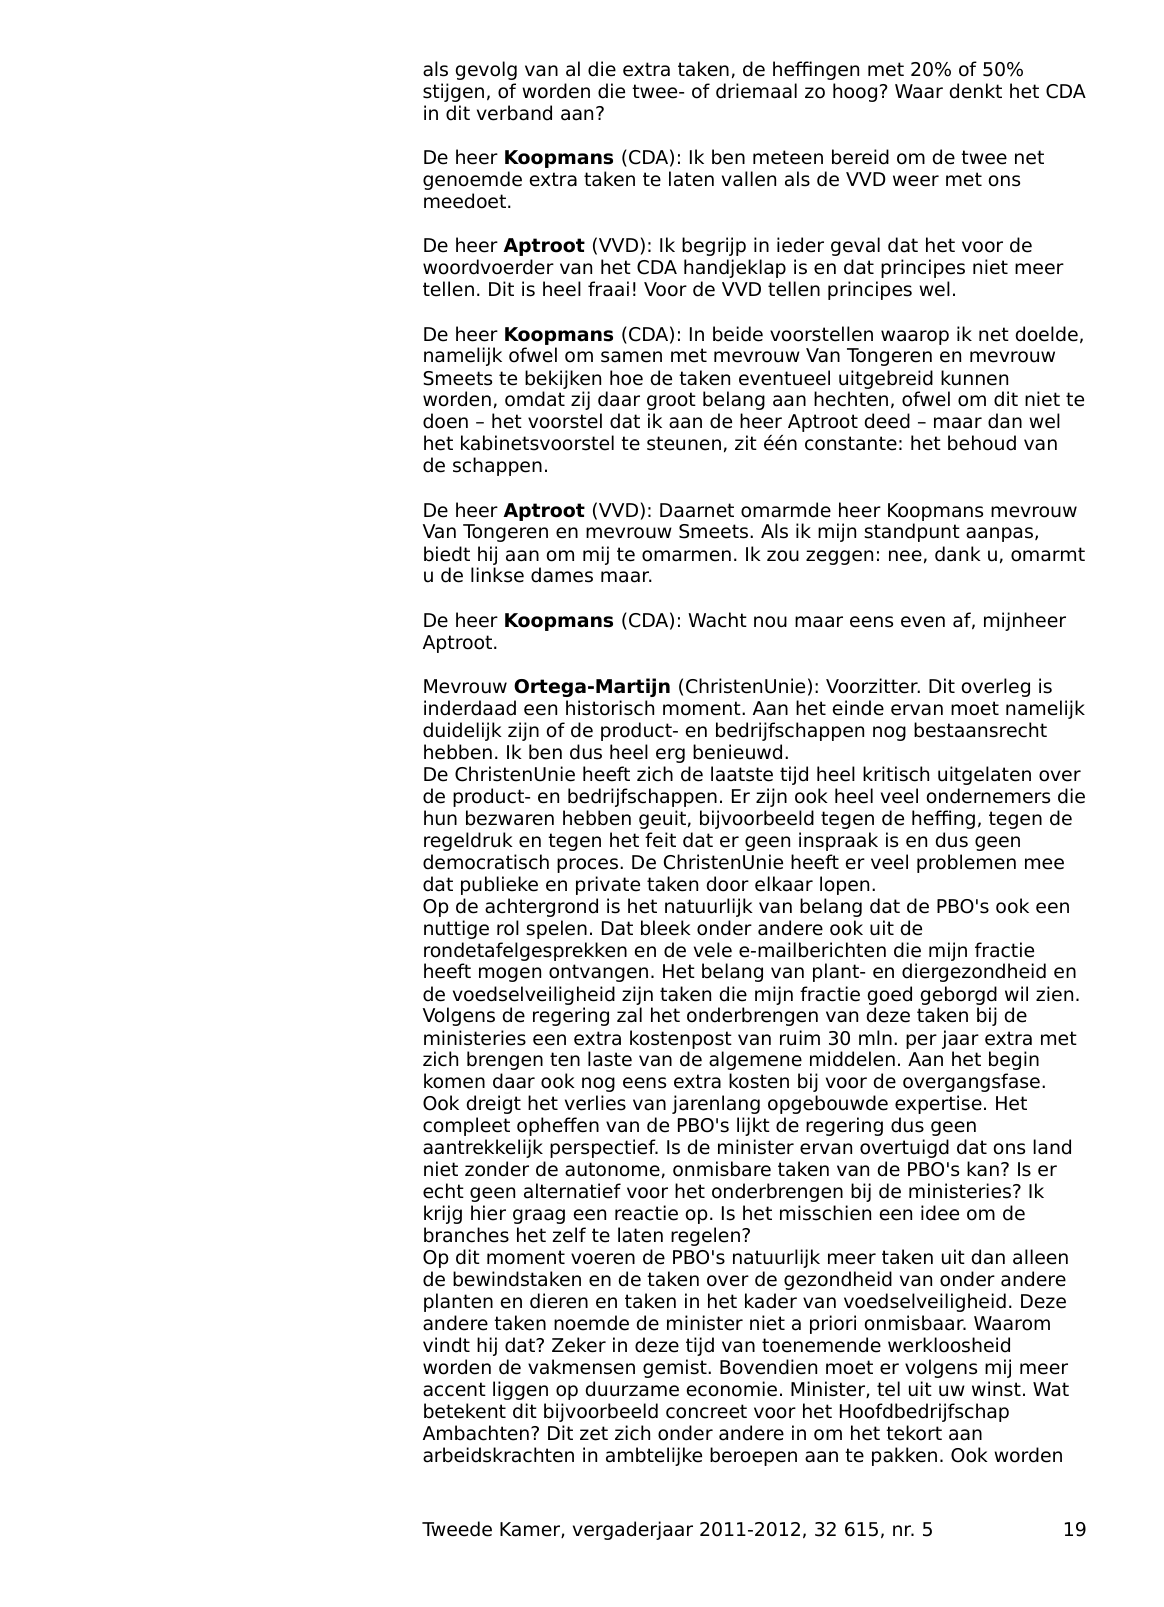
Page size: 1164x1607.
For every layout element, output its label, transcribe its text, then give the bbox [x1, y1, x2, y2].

text als gevolg van al die extra taken, de heffingen met 20% of 50% stijgen, of worden die twee- of driemaal zo hoog? Waar denkt het CDA in dit verband aan? [422, 59, 1087, 125]
text De heer Koopmans (CDA): Ik ben meteen bereid om de twee net genoemde extra taken te laten vallen als de VVD weer met ons meedoet. [422, 147, 1087, 213]
text De heer Koopmans (CDA): Wacht nou maar eens even af, mijnheer Aptroot. [422, 609, 1087, 653]
text Op de achtergrond is het natuurlijk van belang dat de PBO's ook een nuttige rol spelen. Dat bleek onder andere ook uit de rondetafelgesprekken en de vele e-mailberichten die mijn fractie heeft mogen ontvangen. Het belang van plant- en diergezondheid en de voedselveiligheid zijn taken die mijn fractie goed geborgd wil zien. Volgens de regering zal het onderbrengen van deze taken bij de ministeries een extra kostenpost van ruim 30 mln. per jaar extra met zich brengen ten laste van de algemene middelen. Aan het begin komen daar ook nog eens extra kosten bij voor de overgangsfase. Ook dreigt het verlies van jarenlang opgebouwde expertise. Het compleet opheffen van de PBO's lijkt de regering dus geen aantrekkelijk perspectief. Is de minister ervan overtuigd dat ons land niet zonder de autonome, onmisbare taken van de PBO's kan? Is er echt geen alternatief voor het onderbrengen bij de ministeries? Ik krijg hier graag een reactie op. Is het misschien een idee om de branches het zelf te laten regelen? [422, 896, 1087, 1247]
text De heer Aptroot (VVD): Daarnet omarmde heer Koopmans mevrouw Van Tongeren en mevrouw Smeets. Als ik mijn standpunt aanpas, biedt hij aan om mij te omarmen. Ik zou zeggen: nee, dank u, omarmt u de linkse dames maar. [422, 499, 1087, 587]
text Op dit moment voeren de PBO's natuurlijk meer taken uit dan alleen de bewindstaken en de taken over de gezondheid van onder andere planten en dieren en taken in het kader van voedselveiligheid. Deze andere taken noemde de minister niet a priori onmisbaar. Waarom vindt hij dat? Zeker in deze tijd van toenemende werkloosheid worden de vakmensen gemist. Bovendien moet er volgens mij meer accent liggen op duurzame economie. Minister, tel uit uw winst. Wat betekent dit bijvoorbeeld concreet voor het Hoofdbedrijfschap Ambachten? Dit zet zich onder andere in om het tekort aan arbeidskrachten in ambtelijke beroepen aan te pakken. Ook worden [422, 1247, 1087, 1467]
text De ChristenUnie heeft zich de laatste tijd heel kritisch uitgelaten over de product- en bedrijfschappen. Er zijn ook heel veel ondernemers die hun bezwaren hebben geuit, bijvoorbeeld tegen de heffing, tegen de regeldruk en tegen het feit dat er geen inspraak is en dus geen democratisch proces. De ChristenUnie heeft er veel problemen mee dat publieke en private taken door elkaar lopen. [422, 764, 1087, 896]
text De heer Koopmans (CDA): In beide voorstellen waarop ik net doelde, namelijk ofwel om samen met mevrouw Van Tongeren en mevrouw Smeets te bekijken hoe de taken eventueel uitgebreid kunnen worden, omdat zij daar groot belang aan hechten, ofwel om dit niet te doen – het voorstel dat ik aan de heer Aptroot deed – maar dan wel het kabinetsvoorstel te steunen, zit één constante: het behoud van de schappen. [422, 323, 1087, 477]
text Mevrouw Ortega-Martijn (ChristenUnie): Voorzitter. Dit overleg is inderdaad een historisch moment. Aan het einde ervan moet namelijk duidelijk zijn of de product- en bedrijfschappen nog bestaansrecht hebben. Ik ben dus heel erg benieuwd. [422, 676, 1087, 764]
text De heer Aptroot (VVD): Ik begrijp in ieder geval dat het voor de woordvoerder van het CDA handjeklap is en dat principes niet meer tellen. Dit is heel fraai! Voor de VVD tellen principes wel. [422, 235, 1087, 301]
